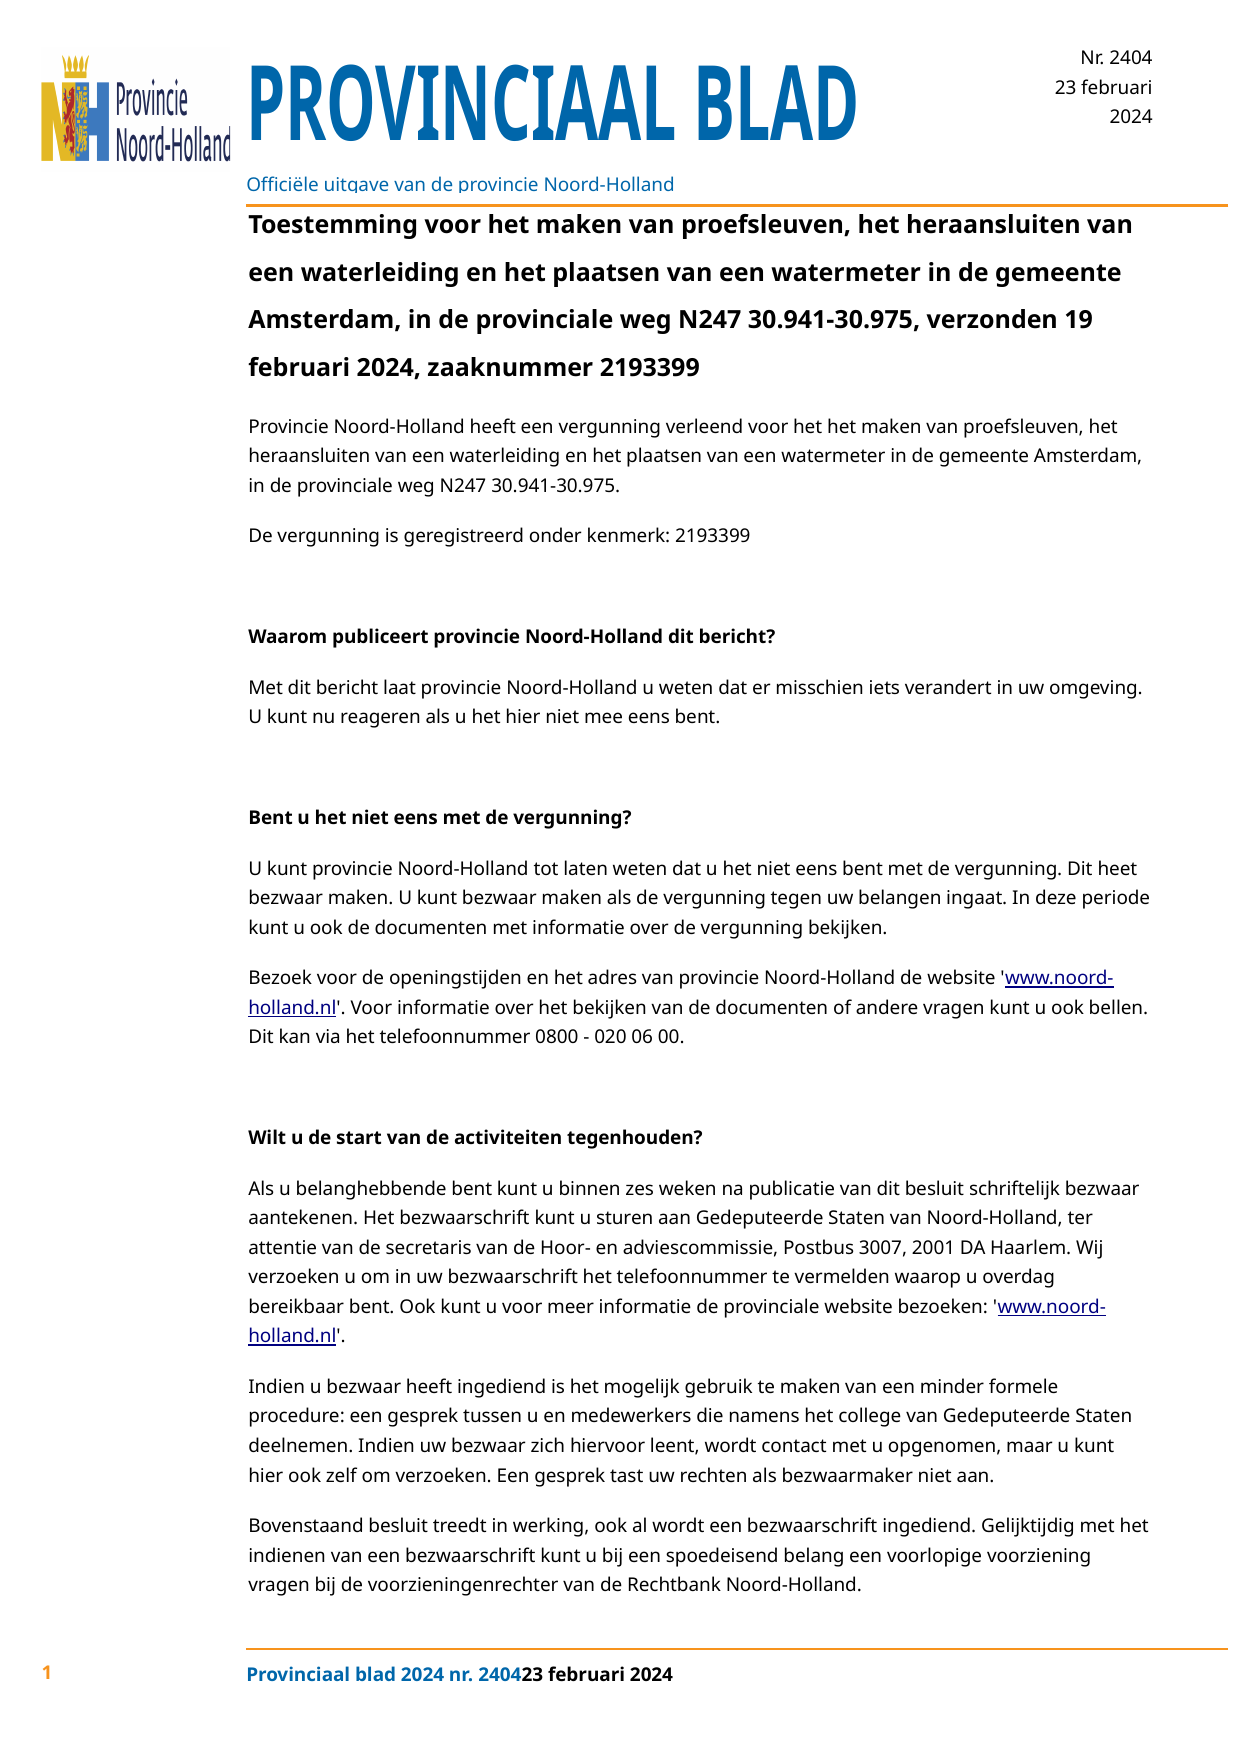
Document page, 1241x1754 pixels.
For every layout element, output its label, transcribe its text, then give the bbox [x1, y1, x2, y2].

text Bent u het niet eens met de vergunning? [248, 804, 1152, 830]
text Met dit bericht laat provincie Noord-Holland u weten dat er misschien iets verandert in uw omgeving. U kunt nu reageren als u het hier niet mee eens bent. [248, 674, 1152, 729]
picture [41, 47, 231, 172]
text Waarom publiceert provincie Noord-Holland dit bericht? [248, 623, 1152, 649]
text Provincie Noord-Holland heeft een vergunning verleend voor het het maken van proefsleuven, het heraansluiten van een waterleiding en het plaatsen van een watermeter in de gemeente Amsterdam, in de provinciale weg N247 30.941-30.975. [248, 413, 1152, 498]
text Bezoek voor de openingstijden en het adres van provincie Noord-Holland de website 'www.noord-holland.nl'. Voor informatie over het bekijken van de documenten of andere vragen kunt u ook bellen. Dit kan via het telefoonnummer 0800 - 020 06 00. [248, 964, 1152, 1049]
text Bovenstaand besluit treedt in werking, ook al wordt een bezwaarschrift ingediend. Gelijktijdig met het indienen van een bezwaarschrift kunt u bij een spoedeisend belang een voorlopige voorziening vragen bij de voorzieningenrechter van de Rechtbank Noord-Holland. [248, 1512, 1152, 1597]
text U kunt provincie Noord-Holland tot laten weten dat u het niet eens bent met de vergunning. Dit heet bezwaar maken. U kunt bezwaar maken als de vergunning tegen uw belangen ingaat. In deze periode kunt u ook de documenten met informatie over de vergunning bekijken. [248, 855, 1152, 940]
text Toestemming voor het maken van proefsleuven, het heraansluiten van een waterleiding en het plaatsen van een watermeter in de gemeente Amsterdam, in de provinciale weg N247 30.941-30.975, verzonden 19 februari 2024, zaaknummer 2193399 [248, 207, 1152, 384]
text Als u belanghebbende bent kunt u binnen zes weken na publicatie van dit besluit schriftelijk bezwaar aantekenen. Het bezwaarschrift kunt u sturen aan Gedeputeerde Staten van Noord-Holland, ter attentie van de secretaris van de Hoor- en adviescommissie, Postbus 3007, 2001 DA Haarlem. Wij verzoeken u om in uw bezwaarschrift het telefoonnummer te vermelden waarop u overdag bereikbaar bent. Ook kunt u voor meer informatie de provinciale website bezoeken: 'www.noord-holland.nl'. [248, 1175, 1152, 1348]
text Wilt u de start van de activiteiten tegenhouden? [248, 1124, 1152, 1150]
text De vergunning is geregistreerd onder kenmerk: 2193399 [248, 523, 1152, 548]
text Indien u bezwaar heeft ingediend is het mogelijk gebruik te maken van een minder formele procedure: een gesprek tussen u en medewerkers die namens het college van Gedeputeerde Staten deelnemen. Indien uw bezwaar zich hiervoor leent, wordt contact met u opgenomen, maar u kunt hier ook zelf om verzoeken. Een gesprek tast uw rechten als bezwaarmaker niet aan. [248, 1373, 1152, 1488]
